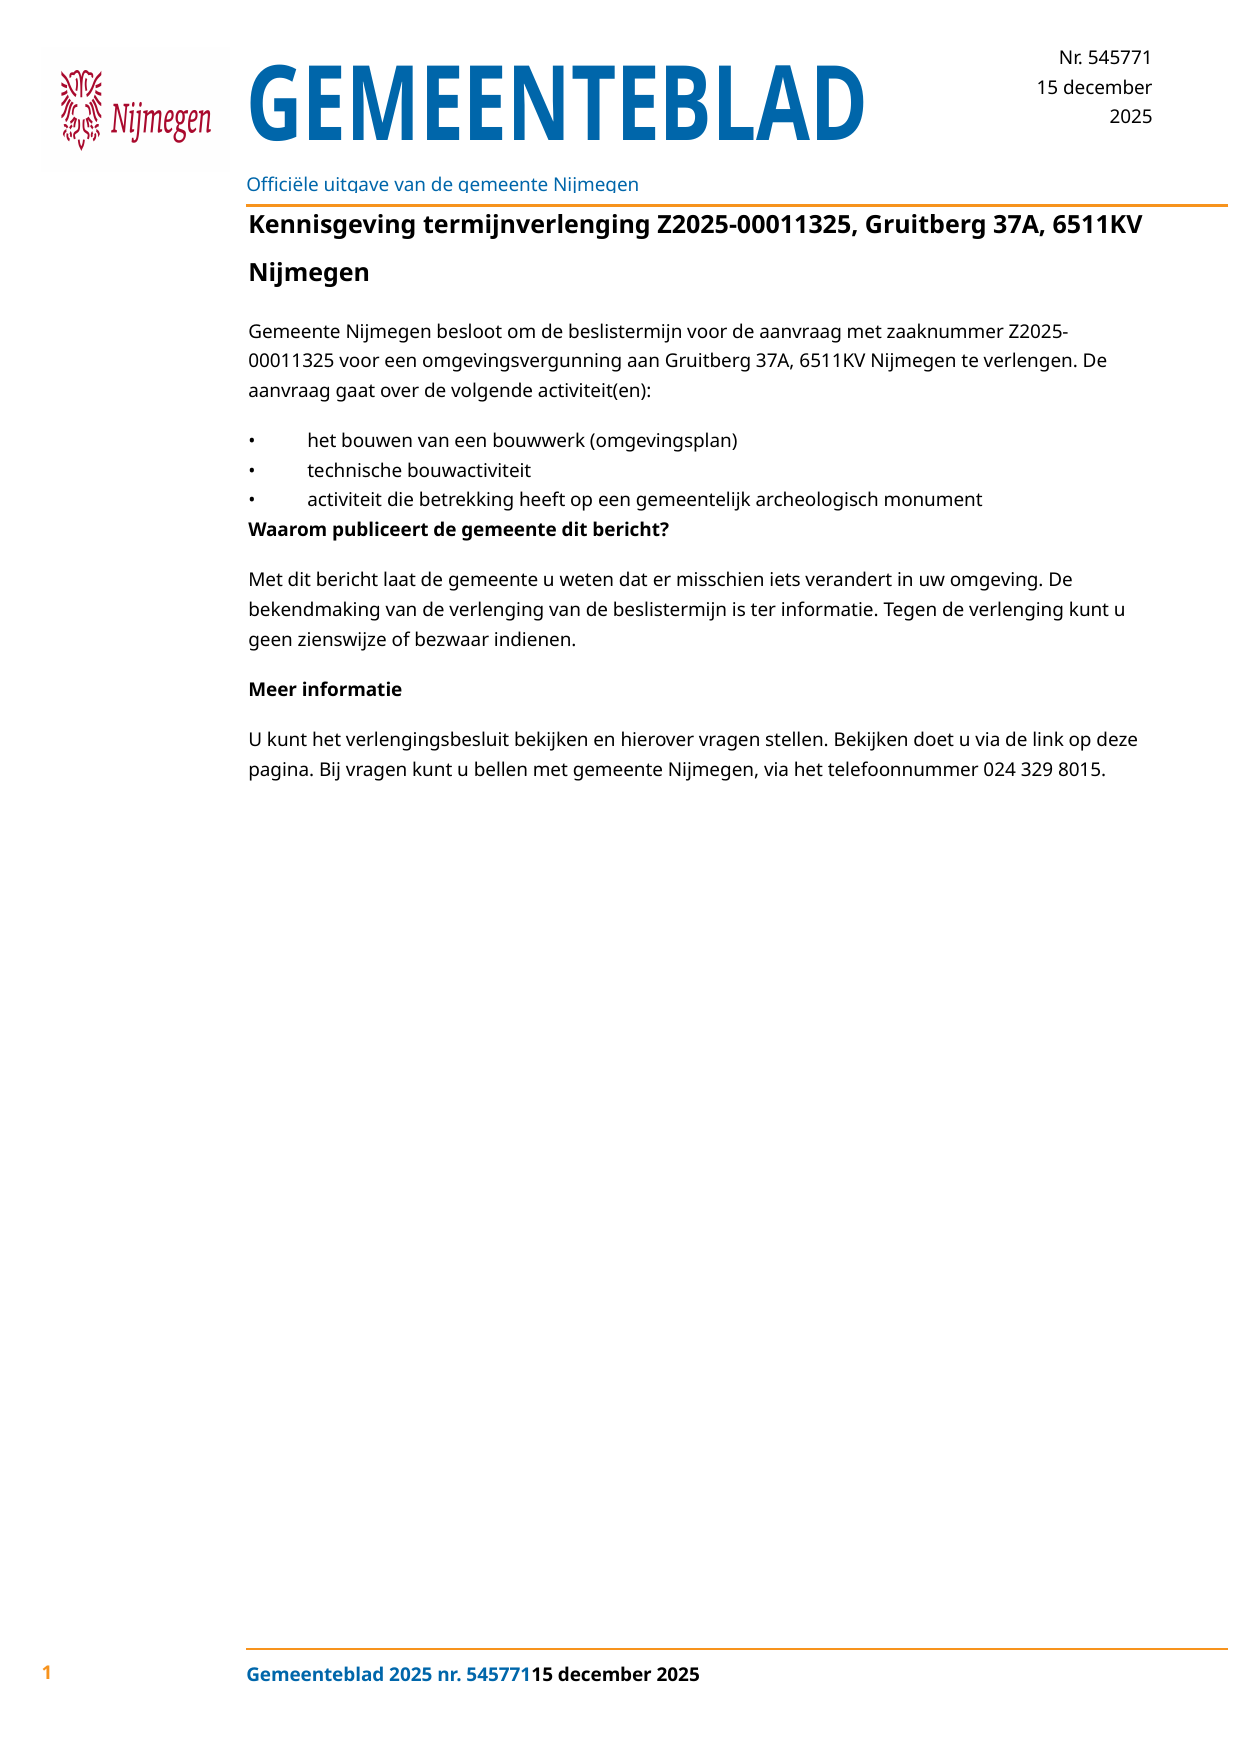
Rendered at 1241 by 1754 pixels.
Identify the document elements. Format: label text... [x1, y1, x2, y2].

text Waarom publiceert de gemeente dit bericht? [248, 516, 1152, 542]
text Kennisgeving termijnverlenging Z2025-00011325, Gruitberg 37A, 6511KV Nijmegen [248, 207, 1152, 288]
list technische bouwactiviteit [248, 457, 1152, 483]
picture [41, 47, 231, 172]
list het bouwen van een bouwwerk (omgevingsplan) [248, 427, 1152, 453]
text U kunt het verlengingsbesluit bekijken en hierover vragen stellen. Bekijken doet u via de link op deze pagina. Bij vragen kunt u bellen met gemeente Nijmegen, via het telefoonnummer 024 329 8015. [248, 727, 1152, 782]
text Gemeente Nijmegen besloot om de beslistermijn voor de aanvraag met zaaknummer Z2025-00011325 voor een omgevingsvergunning aan Gruitberg 37A, 6511KV Nijmegen te verlengen. De aanvraag gaat over de volgende activiteit(en): [248, 318, 1152, 403]
text Meer informatie [248, 676, 1152, 702]
text Met dit bericht laat de gemeente u weten dat er misschien iets verandert in uw omgeving. De bekendmaking van de verlenging van de beslistermijn is ter informatie. Tegen de verlenging kunt u geen zienswijze of bezwaar indienen. [248, 567, 1152, 652]
list activiteit die betrekking heeft op een gemeentelijk archeologisch monument [248, 487, 1152, 512]
